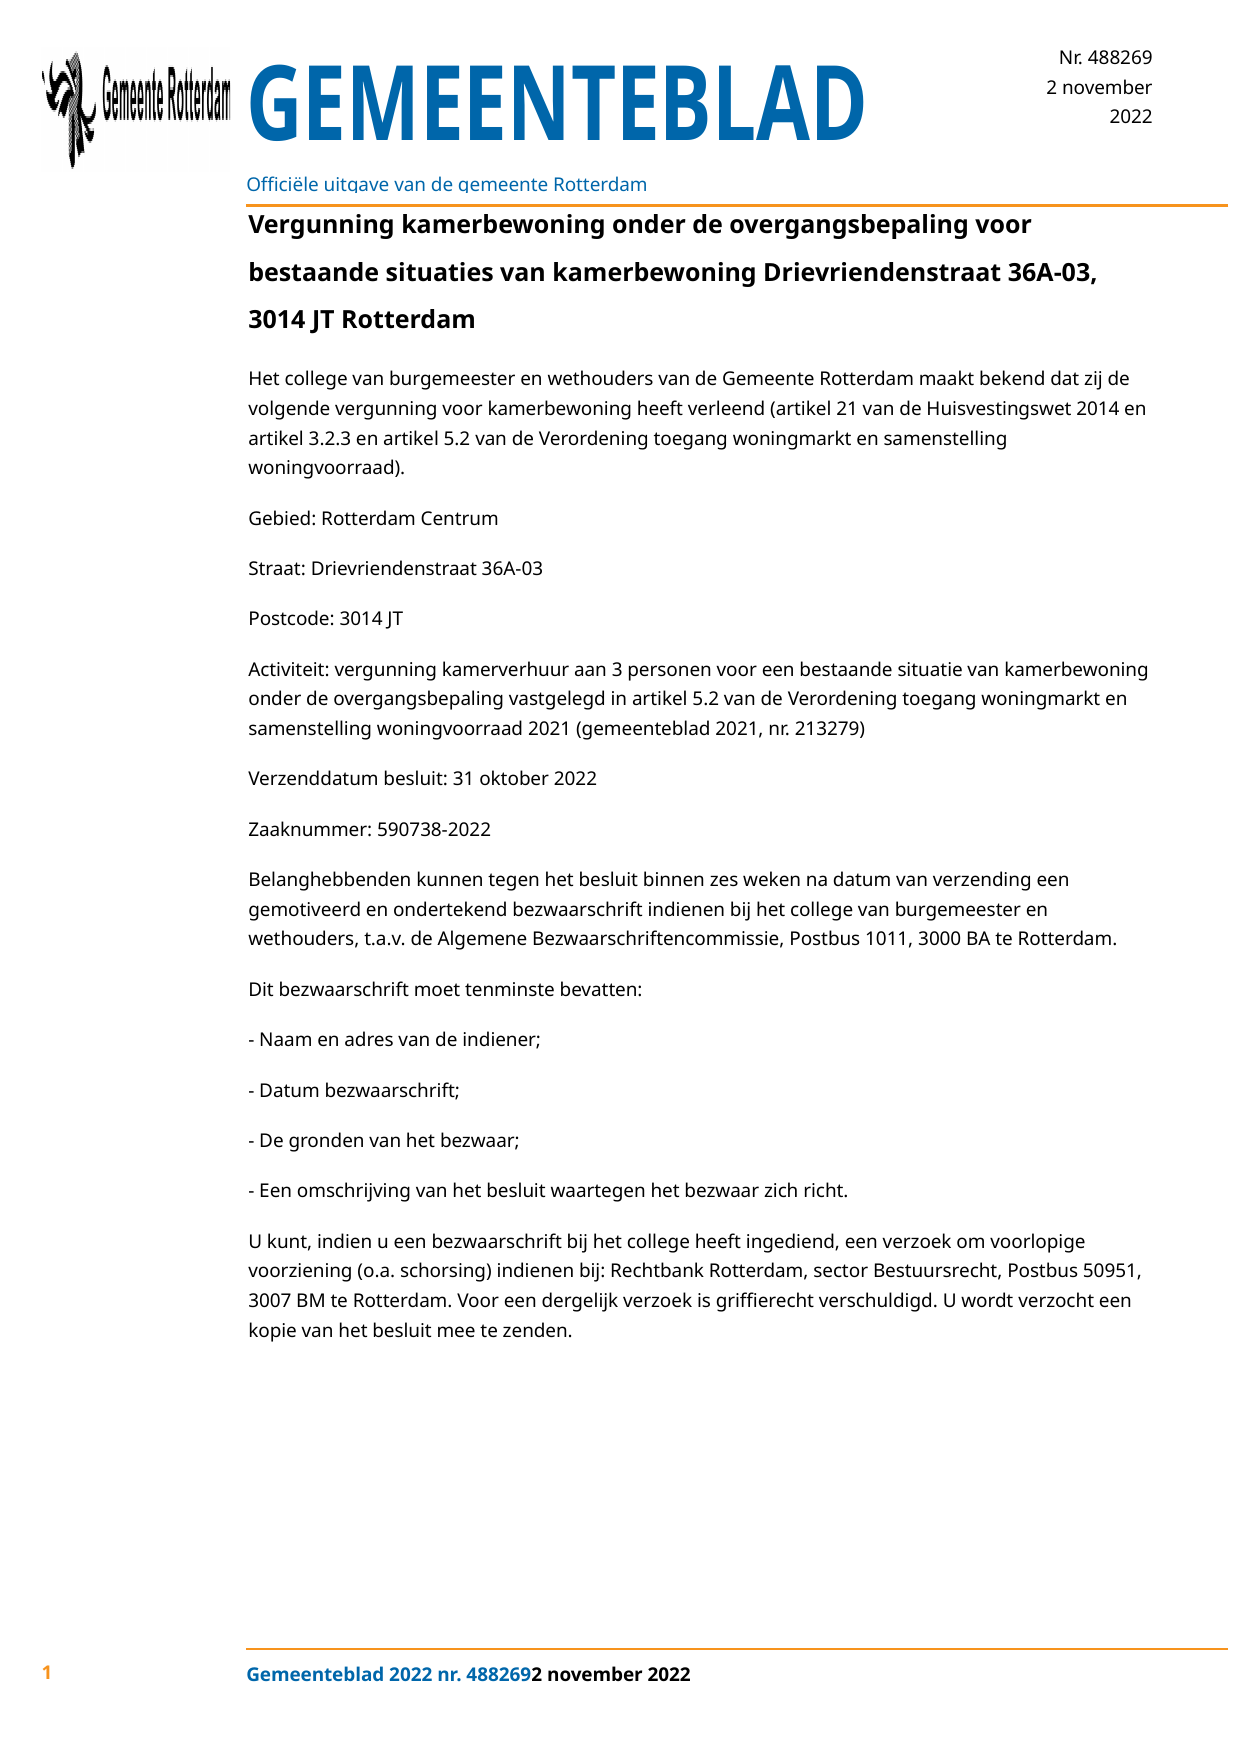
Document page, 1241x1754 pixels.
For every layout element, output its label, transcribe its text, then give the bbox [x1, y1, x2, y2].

text - Een omschrijving van het besluit waartegen het bezwaar zich richt. [248, 1178, 1152, 1203]
text Zaaknummer: 590738-2022 [248, 816, 1152, 842]
text Het college van burgemeester en wethouders van de Gemeente Rotterdam maakt bekend dat zij de volgende vergunning voor kamerbewoning heeft verleend (artikel 21 van de Huisvestingswet 2014 en artikel 3.2.3 en artikel 5.2 van de Verordening toegang woningmarkt en samenstelling woningvoorraad). [248, 366, 1152, 480]
text Vergunning kamerbewoning onder de overgangsbepaling voor bestaande situaties van kamerbewoning Drievriendenstraat 36A-03, 3014 JT Rotterdam [248, 207, 1152, 336]
text - Datum bezwaarschrift; [248, 1077, 1152, 1102]
text Postcode: 3014 JT [248, 606, 1152, 631]
text - Naam en adres van de indiener; [248, 1026, 1152, 1052]
text Belanghebbenden kunnen tegen het besluit binnen zes weken na datum van verzending een gemotiveerd en ondertekend bezwaarschrift indienen bij het college van burgemeester en wethouders, t.a.v. de Algemene Bezwaarschriftencommissie, Postbus 1011, 3000 BA te Rotterdam. [248, 866, 1152, 951]
text Straat: Drievriendenstraat 36A-03 [248, 555, 1152, 581]
picture [41, 47, 231, 172]
text - De gronden van het bezwaar; [248, 1127, 1152, 1153]
text Verzenddatum besluit: 31 oktober 2022 [248, 766, 1152, 791]
text Activiteit: vergunning kamerverhuur aan 3 personen voor een bestaande situatie van kamerbewoning onder de overgangsbepaling vastgelegd in artikel 5.2 van de Verordening toegang woningmarkt en samenstelling woningvoorraad 2021 (gemeenteblad 2021, nr. 213279) [248, 656, 1152, 741]
text U kunt, indien u een bezwaarschrift bij het college heeft ingediend, een verzoek om voorlopige voorziening (o.a. schorsing) indienen bij: Rechtbank Rotterdam, sector Bestuursrecht, Postbus 50951, 3007 BM te Rotterdam. Voor een dergelijk verzoek is griffierecht verschuldigd. U wordt verzocht een kopie van het besluit mee te zenden. [248, 1228, 1152, 1342]
text Gebied: Rotterdam Centrum [248, 505, 1152, 530]
text Dit bezwaarschrift moet tenminste bevatten: [248, 976, 1152, 1002]
